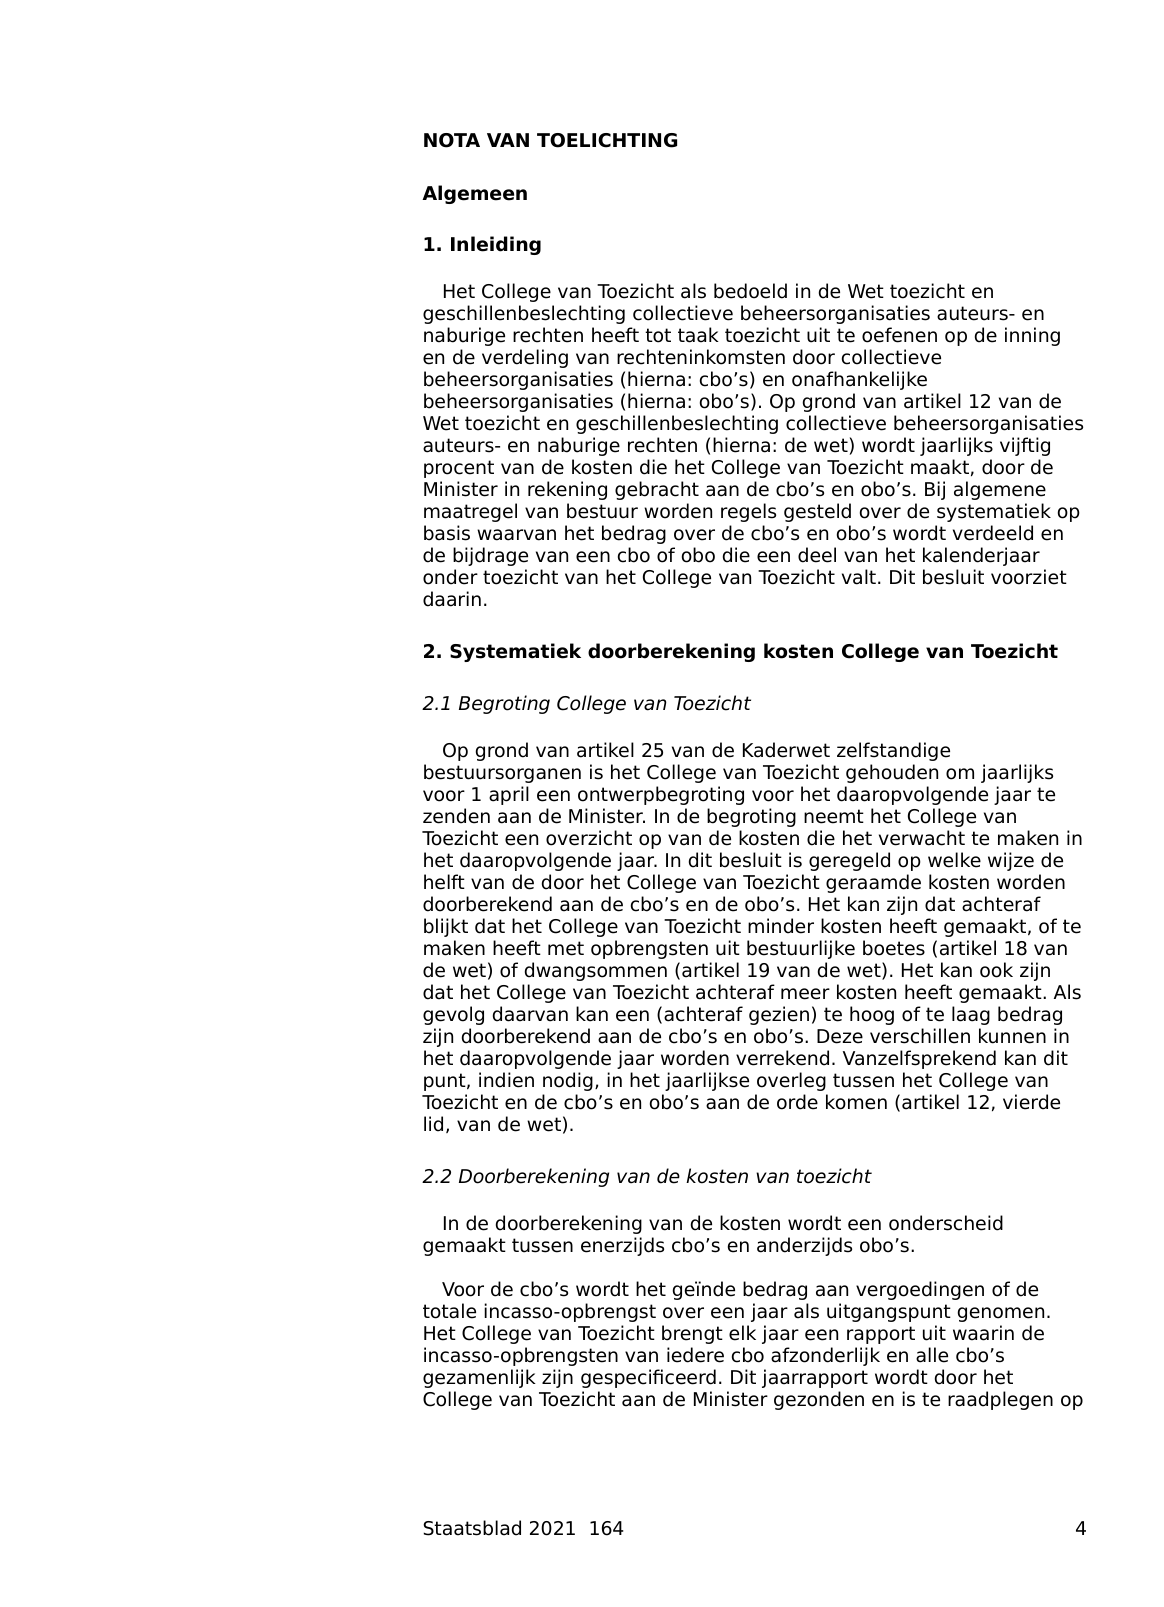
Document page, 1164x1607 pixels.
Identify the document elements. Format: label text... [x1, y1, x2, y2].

subtitle 2.1 Begroting College van Toezicht [422, 693, 1087, 715]
subtitle 2. Systematiek doorberekening kosten College van Toezicht [422, 641, 1087, 663]
subtitle 1. Inleiding [422, 234, 1087, 256]
text Het College van Toezicht als bedoeld in de Wet toezicht en geschillenbeslechting collectieve beheersorganisaties auteurs- en naburige rechten heeft tot taak toezicht uit te oefenen op de inning en de verdeling van rechteninkomsten door collectieve beheersorganisaties (hierna: cbo’s) en onafhankelijke beheersorganisaties (hierna: obo’s). Op grond van artikel 12 van de Wet toezicht en geschillenbeslechting collectieve beheersorganisaties auteurs- en naburige rechten (hierna: de wet) wordt jaarlijks vijftig procent van de kosten die het College van Toezicht maakt, door de Minister in rekening gebracht aan de cbo’s en obo’s. Bij algemene maatregel van bestuur worden regels gesteld over de systematiek op basis waarvan het bedrag over de cbo’s en obo’s wordt verdeeld en de bijdrage van een cbo of obo die een deel van het kalenderjaar onder toezicht van het College van Toezicht valt. Dit besluit voorziet daarin. [422, 281, 1087, 611]
text Voor de cbo’s wordt het geïnde bedrag aan vergoedingen of de totale incasso-opbrengst over een jaar als uitgangspunt genomen. Het College van Toezicht brengt elk jaar een rapport uit waarin de incasso-opbrengsten van iedere cbo afzonderlijk en alle cbo’s gezamenlijk zijn gespecificeerd. Dit jaarrapport wordt door het College van Toezicht aan de Minister gezonden en is te raadplegen op [422, 1279, 1087, 1411]
text Op grond van artikel 25 van de Kaderwet zelfstandige bestuursorganen is het College van Toezicht gehouden om jaarlijks voor 1 april een ontwerpbegroting voor het daaropvolgende jaar te zenden aan de Minister. In de begroting neemt het College van Toezicht een overzicht op van de kosten die het verwacht te maken in het daaropvolgende jaar. In dit besluit is geregeld op welke wijze de helft van de door het College van Toezicht geraamde kosten worden doorberekend aan de cbo’s en de obo’s. Het kan zijn dat achteraf blijkt dat het College van Toezicht minder kosten heeft gemaakt, of te maken heeft met opbrengsten uit bestuurlijke boetes (artikel 18 van de wet) of dwangsommen (artikel 19 van de wet). Het kan ook zijn dat het College van Toezicht achteraf meer kosten heeft gemaakt. Als gevolg daarvan kan een (achteraf gezien) te hoog of te laag bedrag zijn doorberekend aan de cbo’s en obo’s. Deze verschillen kunnen in het daaropvolgende jaar worden verrekend. Vanzelfsprekend kan dit punt, indien nodig, in het jaarlijkse overleg tussen het College van Toezicht en de cbo’s en obo’s aan de orde komen (artikel 12, vierde lid, van de wet). [422, 740, 1087, 1136]
subtitle Algemeen [422, 182, 1087, 204]
text In de doorberekening van de kosten wordt een onderscheid gemaakt tussen enerzijds cbo’s en anderzijds obo’s. [422, 1213, 1087, 1257]
subtitle NOTA VAN TOELICHTING [422, 130, 1087, 152]
subtitle 2.2 Doorberekening van de kosten van toezicht [422, 1166, 1087, 1188]
